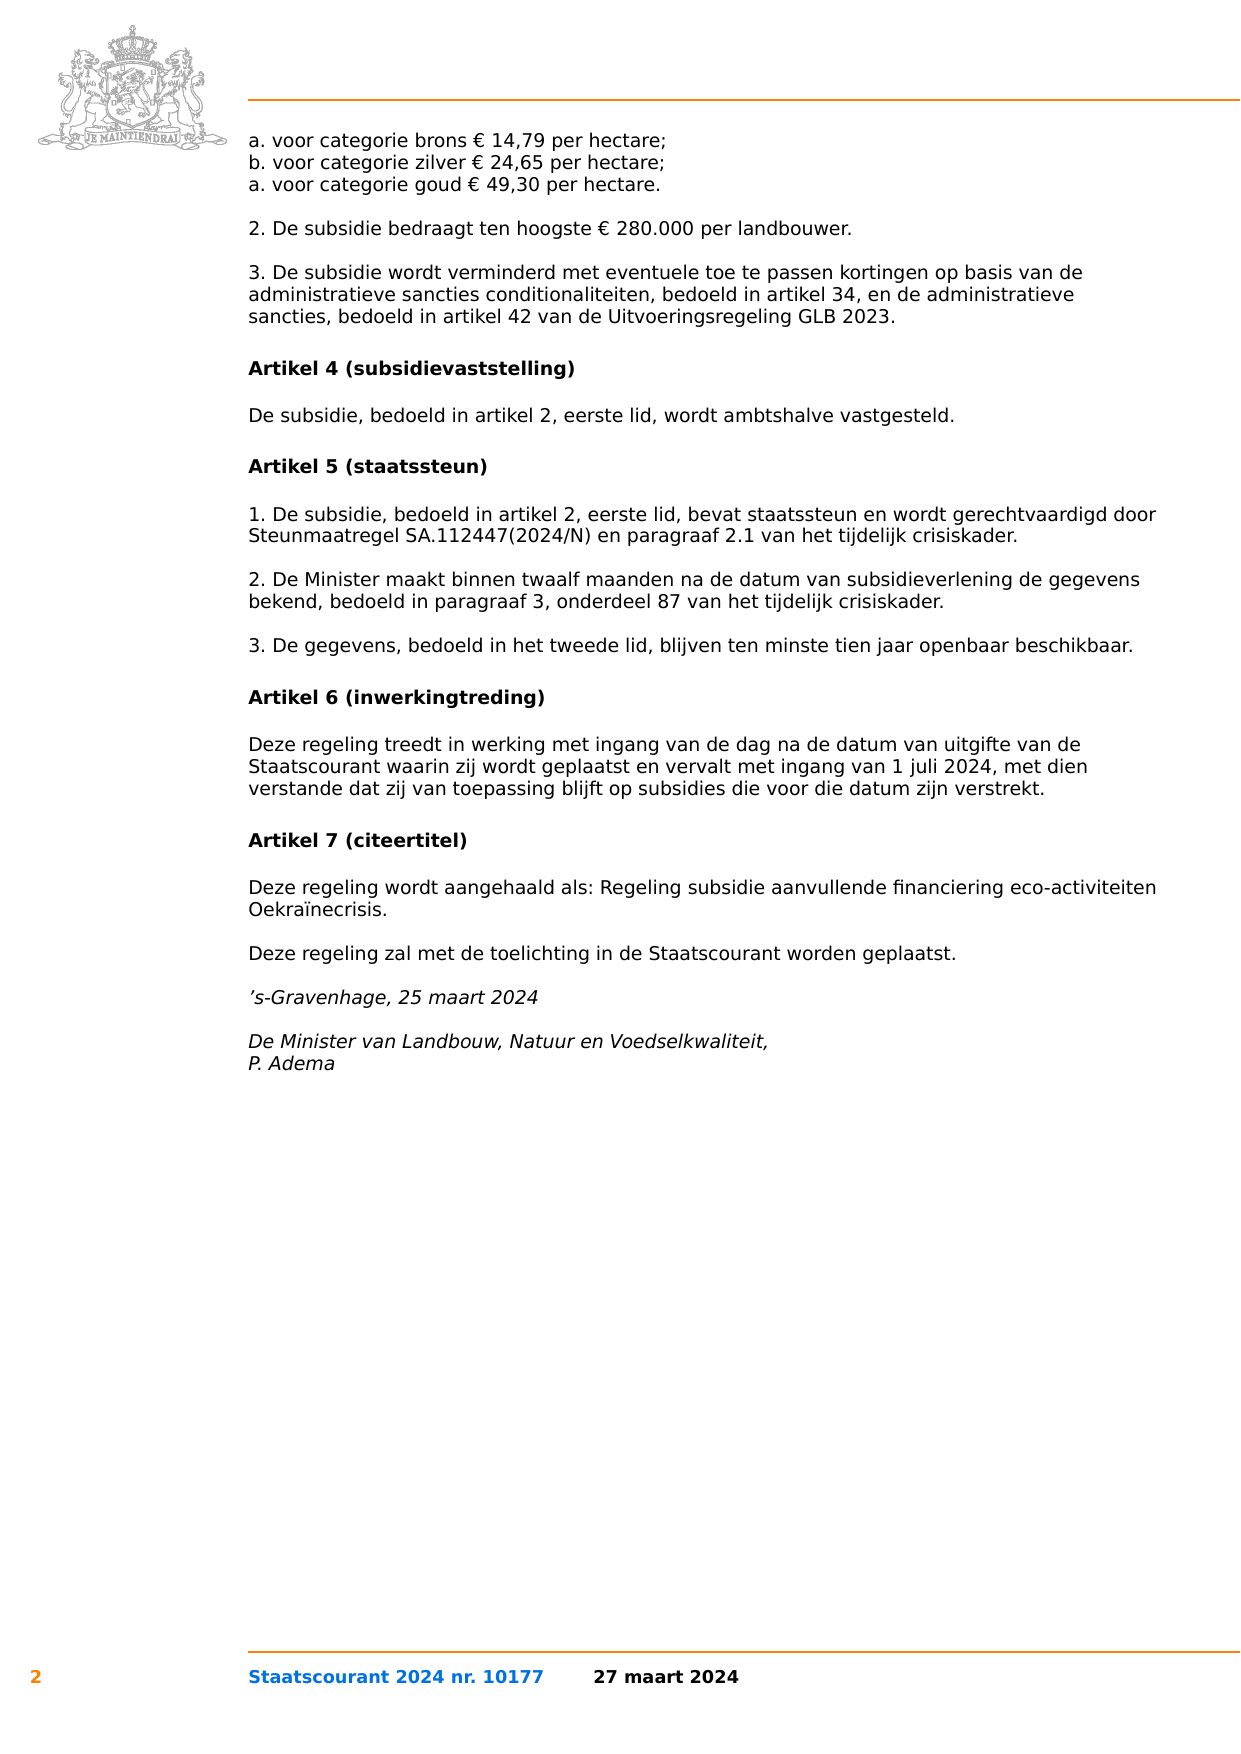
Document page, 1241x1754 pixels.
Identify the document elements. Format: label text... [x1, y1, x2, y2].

text Deze regeling treedt in werking met ingang van de dag na de datum van uitgifte van de Staatscourant waarin zij wordt geplaatst en vervalt met ingang van 1 juli 2024, met dien verstande dat zij van toepassing blijft op subsidies die voor die datum zijn verstrekt. [248, 734, 1163, 800]
text Deze regeling wordt aangehaald als: Regeling subsidie aanvullende financiering eco-activiteiten Oekraïnecrisis. [248, 877, 1163, 921]
subtitle Artikel 7 (citeertitel) [248, 830, 1163, 852]
text 2. De Minister maakt binnen twaalf maanden na de datum van subsidieverlening de gegevens bekend, bedoeld in paragraaf 3, onderdeel 87 van het tijdelijk crisiskader. [248, 569, 1163, 613]
text Deze regeling zal met de toelichting in de Staatscourant worden geplaatst. [248, 943, 1163, 965]
text 3. De subsidie wordt verminderd met eventuele toe te passen kortingen op basis van de administratieve sancties conditionaliteiten, bedoeld in artikel 34, en de administratieve sancties, bedoeld in artikel 42 van de Uitvoeringsregeling GLB 2023. [248, 262, 1163, 327]
subtitle Artikel 6 (inwerkingtreding) [248, 687, 1163, 709]
text 1. De subsidie, bedoeld in artikel 2, eerste lid, bevat staatssteun en wordt gerechtvaardigd door Steunmaatregel SA.112447(2024/N) en paragraaf 2.1 van het tijdelijk crisiskader. [248, 503, 1163, 547]
text De Minister van Landbouw, Natuur en Voedselkwaliteit, P. Adema [248, 1031, 1163, 1074]
text b. voor categorie zilver € 24,65 per hectare; [248, 152, 1163, 174]
subtitle Artikel 5 (staatssteun) [248, 456, 1163, 478]
text 2. De subsidie bedraagt ten hoogste € 280.000 per landbouwer. [248, 218, 1163, 240]
text De subsidie, bedoeld in artikel 2, eerste lid, wordt ambtshalve vastgesteld. [248, 404, 1163, 426]
subtitle Artikel 4 (subsidievaststelling) [248, 357, 1163, 379]
picture [38, 25, 227, 150]
text a. voor categorie goud € 49,30 per hectare. [248, 174, 1163, 196]
text 3. De gegevens, bedoeld in het tweede lid, blijven ten minste tien jaar openbaar beschikbaar. [248, 635, 1163, 657]
text ’s-Gravenhage, 25 maart 2024 [248, 987, 1163, 1009]
text a. voor categorie brons € 14,79 per hectare; [248, 130, 1163, 152]
